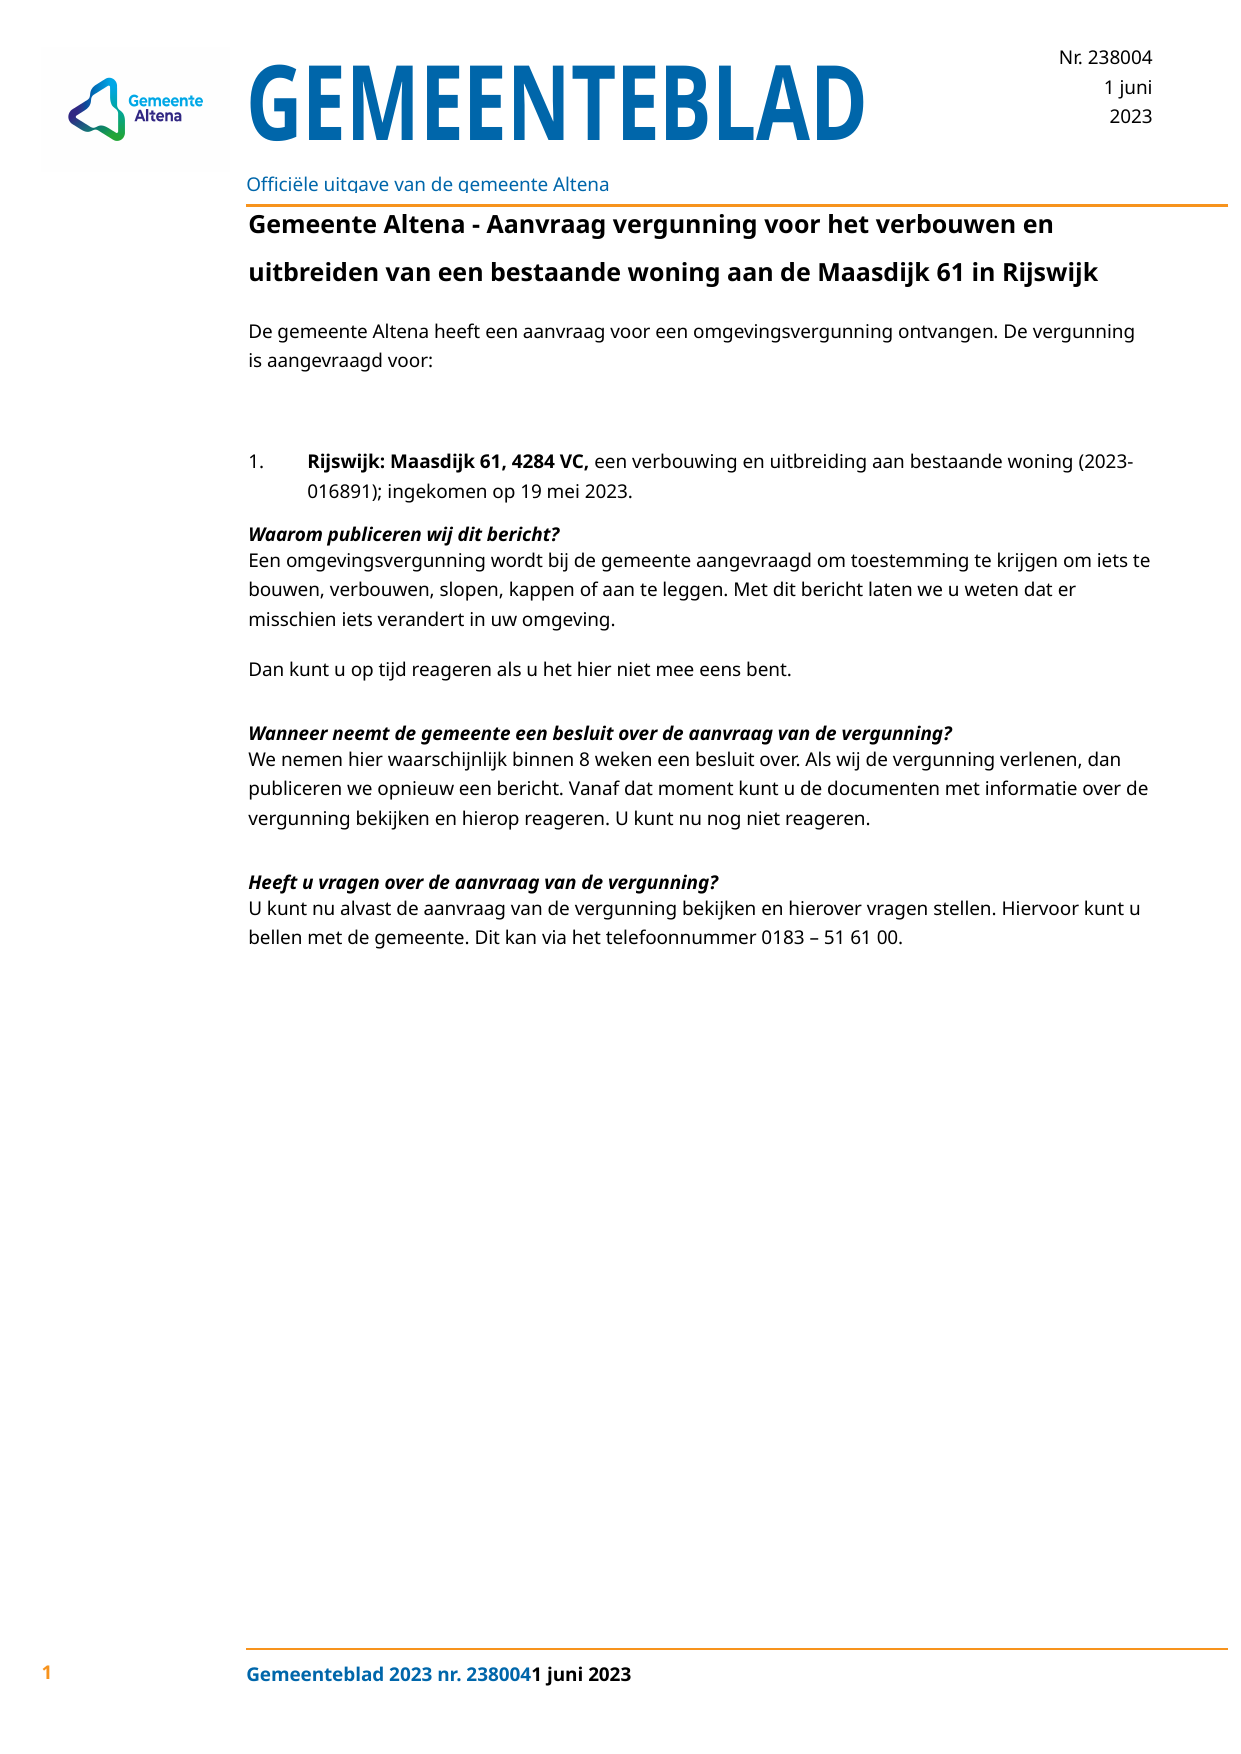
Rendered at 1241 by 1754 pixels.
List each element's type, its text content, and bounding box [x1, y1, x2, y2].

text Heeft u vragen over de aanvraag van de vergunning? [248, 869, 1152, 895]
text U kunt nu alvast de aanvraag van de vergunning bekijken en hierover vragen stellen. Hiervoor kunt u bellen met de gemeente. Dit kan via het telefoonnummer 0183 – 51 61 00. [248, 895, 1152, 950]
text De gemeente Altena heeft een aanvraag voor een omgevingsvergunning ontvangen. De vergunning is aangevraagd voor: [248, 318, 1152, 373]
text Dan kunt u op tijd reageren als u het hier niet mee eens bent. [248, 656, 1152, 682]
text Wanneer neemt de gemeente een besluit over de aanvraag van de vergunning? [248, 720, 1152, 746]
text Een omgevingsvergunning wordt bij de gemeente aangevraagd om toestemming te krijgen om iets te bouwen, verbouwen, slopen, kappen of aan te leggen. Met dit bericht laten we u weten dat er misschien iets verandert in uw omgeving. [248, 547, 1152, 632]
text Gemeente Altena - Aanvraag vergunning voor het verbouwen en uitbreiden van een bestaande woning aan de Maasdijk 61 in Rijswijk [248, 207, 1152, 288]
picture [41, 47, 231, 172]
list Rijswijk: Maasdijk 61, 4284 VC, een verbouwing en uitbreiding aan bestaande woning (2023-016891); ingekomen op 19 mei 2023. [248, 448, 1152, 504]
text We nemen hier waarschijnlijk binnen 8 weken een besluit over. Als wij de vergunning verlenen, dan publiceren we opnieuw een bericht. Vanaf dat moment kunt u de documenten met informatie over de vergunning bekijken en hierop reageren. U kunt nu nog niet reageren. [248, 746, 1152, 831]
text Waarom publiceren wij dit bericht? [248, 521, 1152, 547]
